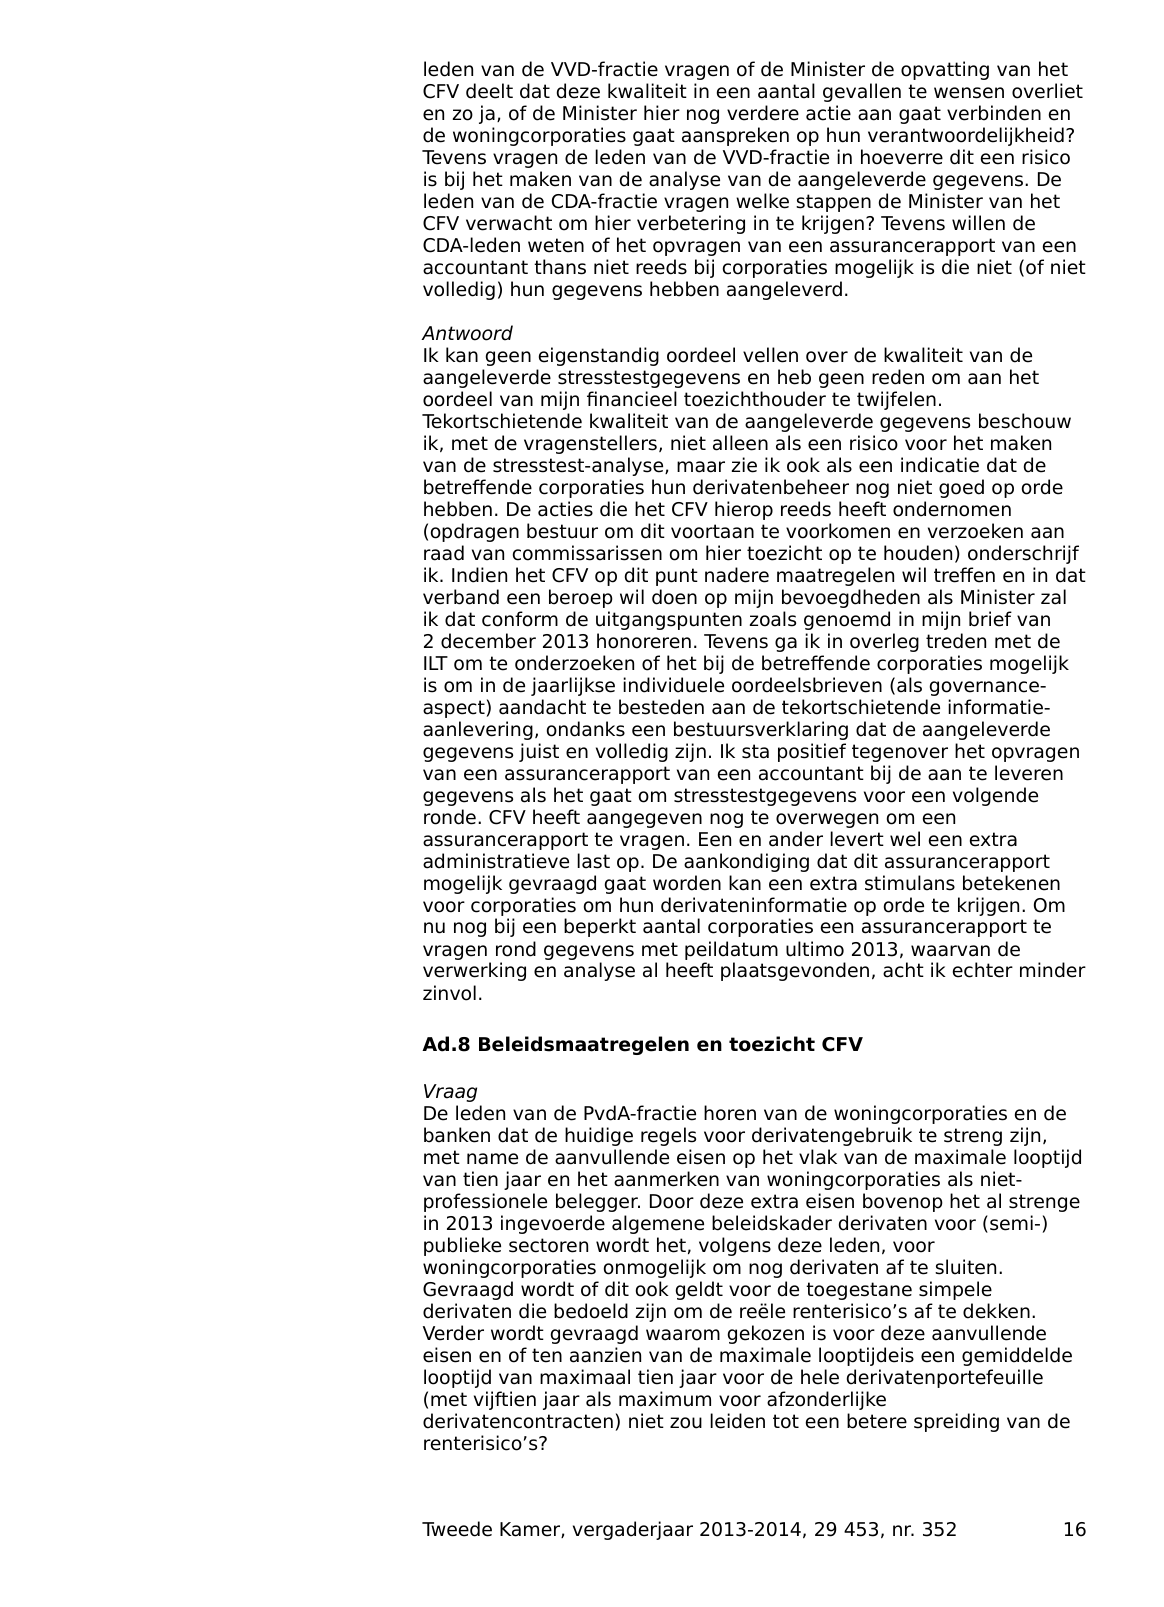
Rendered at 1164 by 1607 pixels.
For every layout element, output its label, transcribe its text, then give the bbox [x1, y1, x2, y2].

subtitle Ad.8 Beleidsmaatregelen en toezicht CFV [422, 1034, 1087, 1056]
text Ik kan geen eigenstandig oordeel vellen over de kwaliteit van de aangeleverde stresstestgegevens en heb geen reden om aan het oordeel van mijn financieel toezichthouder te twijfelen. Tekortschietende kwaliteit van de aangeleverde gegevens beschouw ik, met de vragenstellers, niet alleen als een risico voor het maken van de stresstest-analyse, maar zie ik ook als een indicatie dat de betreffende corporaties hun derivatenbeheer nog niet goed op orde hebben. De acties die het CFV hierop reeds heeft ondernomen (opdragen bestuur om dit voortaan te voorkomen en verzoeken aan raad van commissarissen om hier toezicht op te houden) onderschrijf ik. Indien het CFV op dit punt nadere maatregelen wil treffen en in dat verband een beroep wil doen op mijn bevoegdheden als Minister zal ik dat conform de uitgangspunten zoals genoemd in mijn brief van 2 december 2013 honoreren. Tevens ga ik in overleg treden met de ILT om te onderzoeken of het bij de betreffende corporaties mogelijk is om in de jaarlijkse individuele oordeelsbrieven (als governance-aspect) aandacht te besteden aan de tekortschietende informatie-aanlevering, ondanks een bestuursverklaring dat de aangeleverde gegevens juist en volledig zijn. Ik sta positief tegenover het opvragen van een assurancerapport van een accountant bij de aan te leveren gegevens als het gaat om stresstestgegevens voor een volgende ronde. CFV heeft aangegeven nog te overwegen om een assurancerapport te vragen. Een en ander levert wel een extra administratieve last op. De aankondiging dat dit assurancerapport mogelijk gevraagd gaat worden kan een extra stimulans betekenen voor corporaties om hun derivateninformatie op orde te krijgen. Om nu nog bij een beperkt aantal corporaties een assurancerapport te vragen rond gegevens met peildatum ultimo 2013, waarvan de verwerking en analyse al heeft plaatsgevonden, acht ik echter minder zinvol. [422, 345, 1087, 1004]
text leden van de VVD-fractie vragen of de Minister de opvatting van het CFV deelt dat deze kwaliteit in een aantal gevallen te wensen overliet en zo ja, of de Minister hier nog verdere actie aan gaat verbinden en de woningcorporaties gaat aanspreken op hun verantwoordelijkheid? Tevens vragen de leden van de VVD-fractie in hoeverre dit een risico is bij het maken van de analyse van de aangeleverde gegevens. De leden van de CDA-fractie vragen welke stappen de Minister van het CFV verwacht om hier verbetering in te krijgen? Tevens willen de CDA-leden weten of het opvragen van een assurancerapport van een accountant thans niet reeds bij corporaties mogelijk is die niet (of niet volledig) hun gegevens hebben aangeleverd. [422, 59, 1087, 301]
text Antwoord [422, 323, 1087, 345]
text De leden van de PvdA-fractie horen van de woningcorporaties en de banken dat de huidige regels voor derivatengebruik te streng zijn, met name de aanvullende eisen op het vlak van de maximale looptijd van tien jaar en het aanmerken van woningcorporaties als niet-professionele belegger. Door deze extra eisen bovenop het al strenge in 2013 ingevoerde algemene beleidskader derivaten voor (semi-) publieke sectoren wordt het, volgens deze leden, voor woningcorporaties onmogelijk om nog derivaten af te sluiten. Gevraagd wordt of dit ook geldt voor de toegestane simpele derivaten die bedoeld zijn om de reële renterisico’s af te dekken. Verder wordt gevraagd waarom gekozen is voor deze aanvullende eisen en of ten aanzien van de maximale looptijdeis een gemiddelde looptijd van maximaal tien jaar voor de hele derivatenportefeuille (met vijftien jaar als maximum voor afzonderlijke derivatencontracten) niet zou leiden tot een betere spreiding van de renterisico’s? [422, 1103, 1087, 1455]
text Vraag [422, 1081, 1087, 1103]
